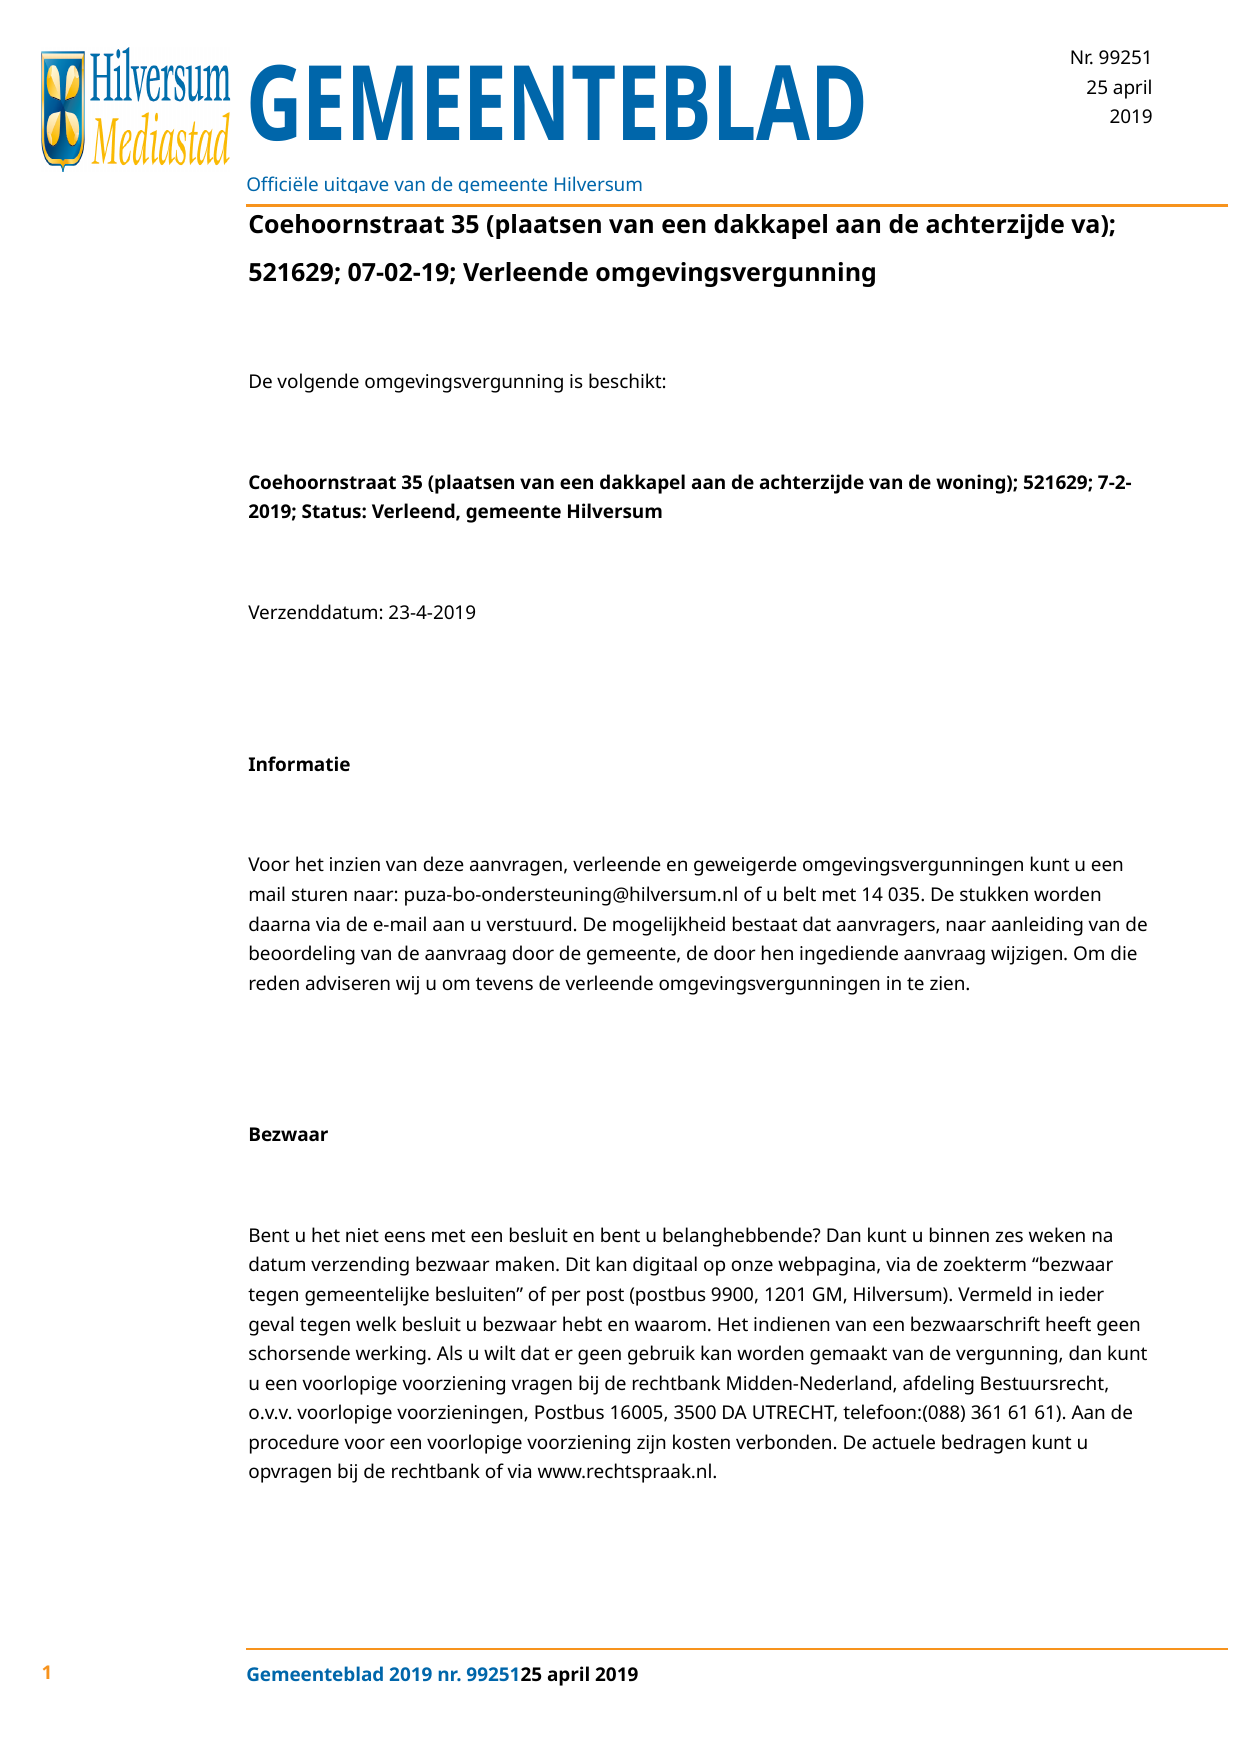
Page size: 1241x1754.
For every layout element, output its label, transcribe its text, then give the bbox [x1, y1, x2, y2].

picture [41, 47, 231, 172]
text Coehoornstraat 35 (plaatsen van een dakkapel aan de achterzijde van de woning); 521629; 7-2-2019; Status: Verleend, gemeente Hilversum [248, 469, 1152, 524]
text Verzenddatum: 23-4-2019 [248, 599, 1152, 625]
text Bezwaar [248, 1121, 1152, 1147]
text Bent u het niet eens met een besluit en bent u belanghebbende? Dan kunt u binnen zes weken na datum verzending bezwaar maken. Dit kan digitaal op onze webpagina, via de zoekterm “bezwaar tegen gemeentelijke besluiten” of per post (postbus 9900, 1201 GM, Hilversum). Vermeld in ieder geval tegen welk besluit u bezwaar hebt en waarom. Het indienen van een bezwaarschrift heeft geen schorsende werking. Als u wilt dat er geen gebruik kan worden gemaakt van de vergunning, dan kunt u een voorlopige voorziening vragen bij de rechtbank Midden-Nederland, afdeling Bestuursrecht, o.v.v. voorlopige voorzieningen, Postbus 16005, 3500 DA UTRECHT, telefoon:(088) 361 61 61). Aan de procedure voor een voorlopige voorziening zijn kosten verbonden. De actuele bedragen kunt u opvragen bij de rechtbank of via www.rechtspraak.nl. [248, 1222, 1152, 1484]
text De volgende omgevingsvergunning is beschikt: [248, 368, 1152, 394]
text Coehoornstraat 35 (plaatsen van een dakkapel aan de achterzijde va); 521629; 07-02-19; Verleende omgevingsvergunning [248, 207, 1152, 288]
text Informatie [248, 751, 1152, 777]
text Voor het inzien van deze aanvragen, verleende en geweigerde omgevingsvergunningen kunt u een mail sturen naar: puza-bo-ondersteuning@hilversum.nl of u belt met 14 035. De stukken worden daarna via de e-mail aan u verstuurd. De mogelijkheid bestaat dat aanvragers, naar aanleiding van de beoordeling van de aanvraag door de gemeente, de door hen ingediende aanvraag wijzigen. Om die reden adviseren wij u om tevens de verleende omgevingsvergunningen in te zien. [248, 852, 1152, 996]
